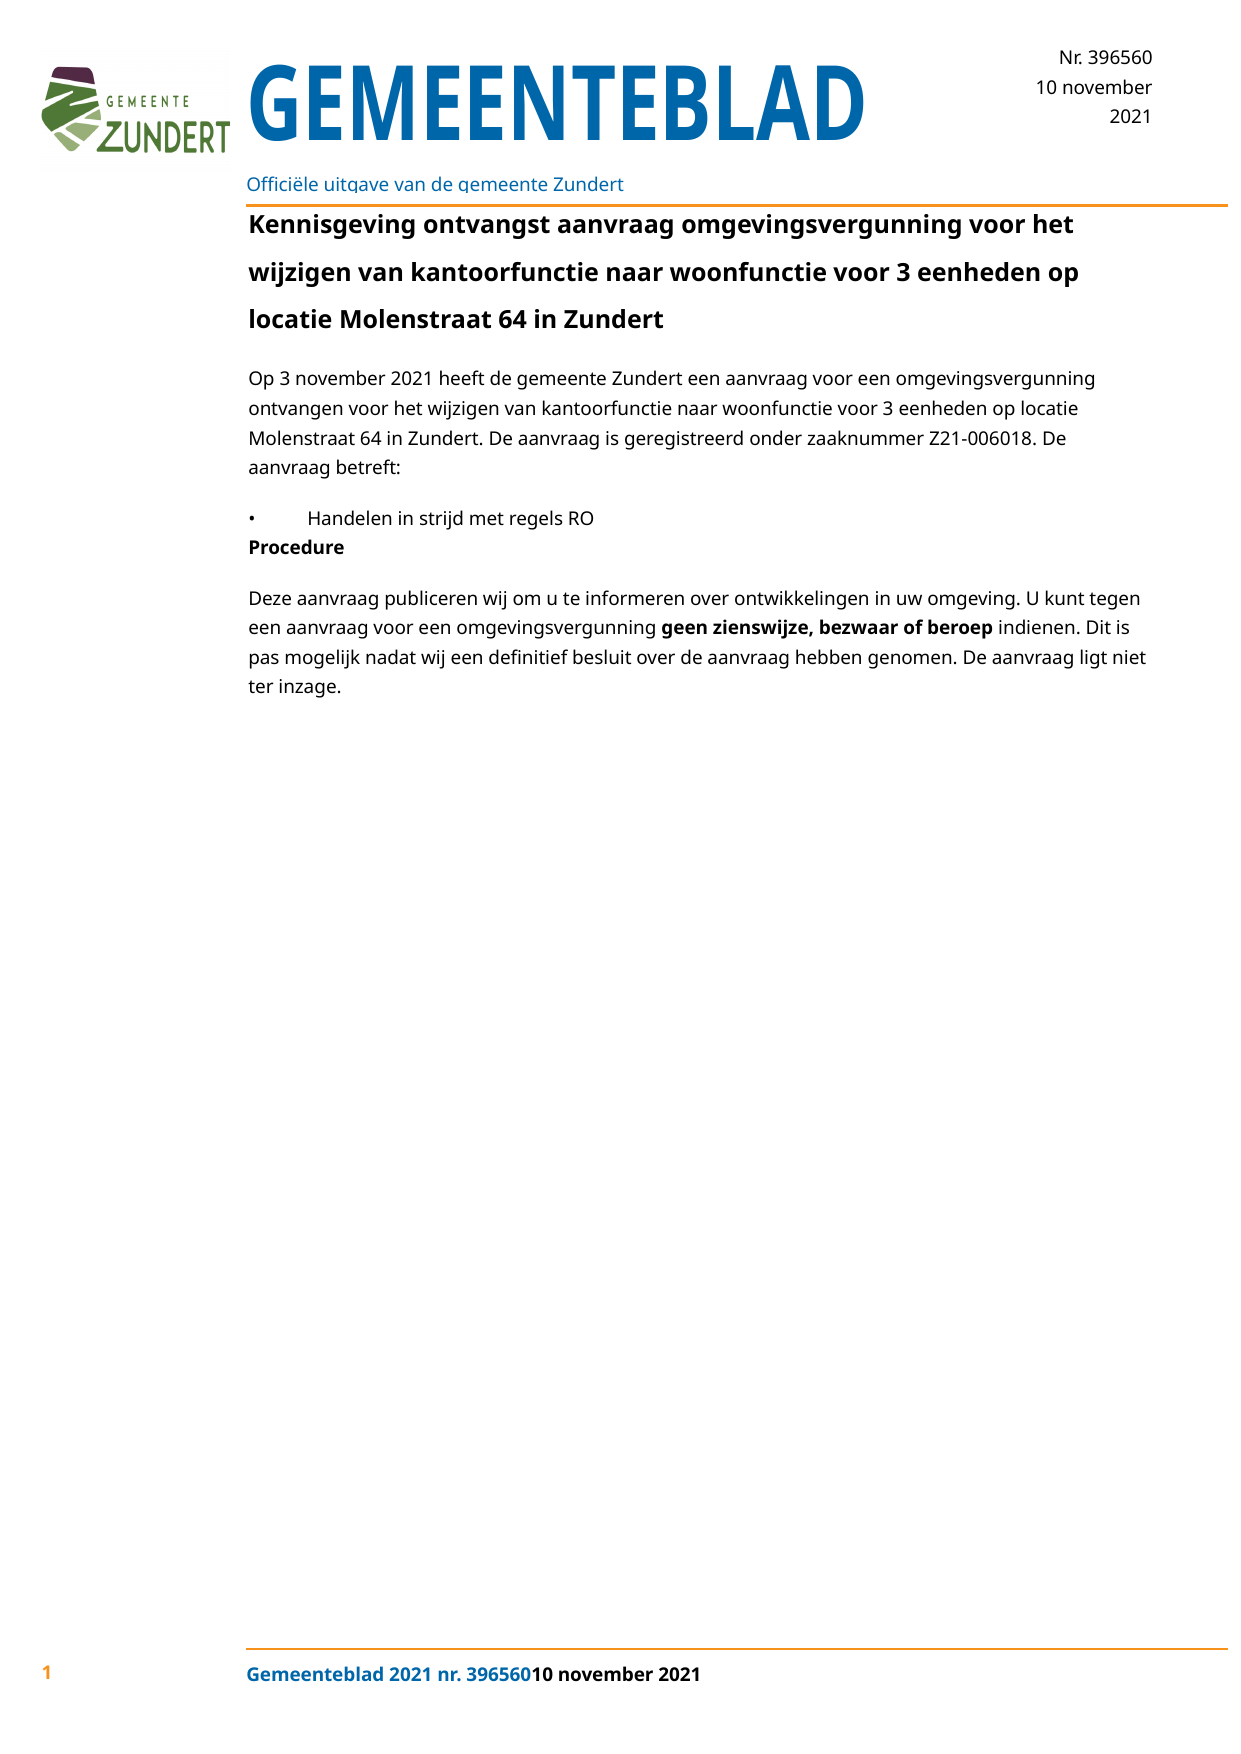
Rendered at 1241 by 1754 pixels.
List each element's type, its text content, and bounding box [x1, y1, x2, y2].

text Deze aanvraag publiceren wij om u te informeren over ontwikkelingen in uw omgeving. U kunt tegen een aanvraag voor een omgevingsvergunning geen zienswijze, bezwaar of beroep indienen. Dit is pas mogelijk nadat wij een definitief besluit over de aanvraag hebben genomen. De aanvraag ligt niet ter inzage. [248, 585, 1152, 699]
text Op 3 november 2021 heeft de gemeente Zundert een aanvraag voor een omgevingsvergunning ontvangen voor het wijzigen van kantoorfunctie naar woonfunctie voor 3 eenheden op locatie Molenstraat 64 in Zundert. De aanvraag is geregistreerd onder zaaknummer Z21-006018. De aanvraag betreft: [248, 366, 1152, 480]
text Procedure [248, 534, 1152, 560]
text Kennisgeving ontvangst aanvraag omgevingsvergunning voor het wijzigen van kantoorfunctie naar woonfunctie voor 3 eenheden op locatie Molenstraat 64 in Zundert [248, 207, 1152, 336]
picture [41, 47, 231, 172]
list Handelen in strijd met regels RO [248, 505, 1152, 530]
